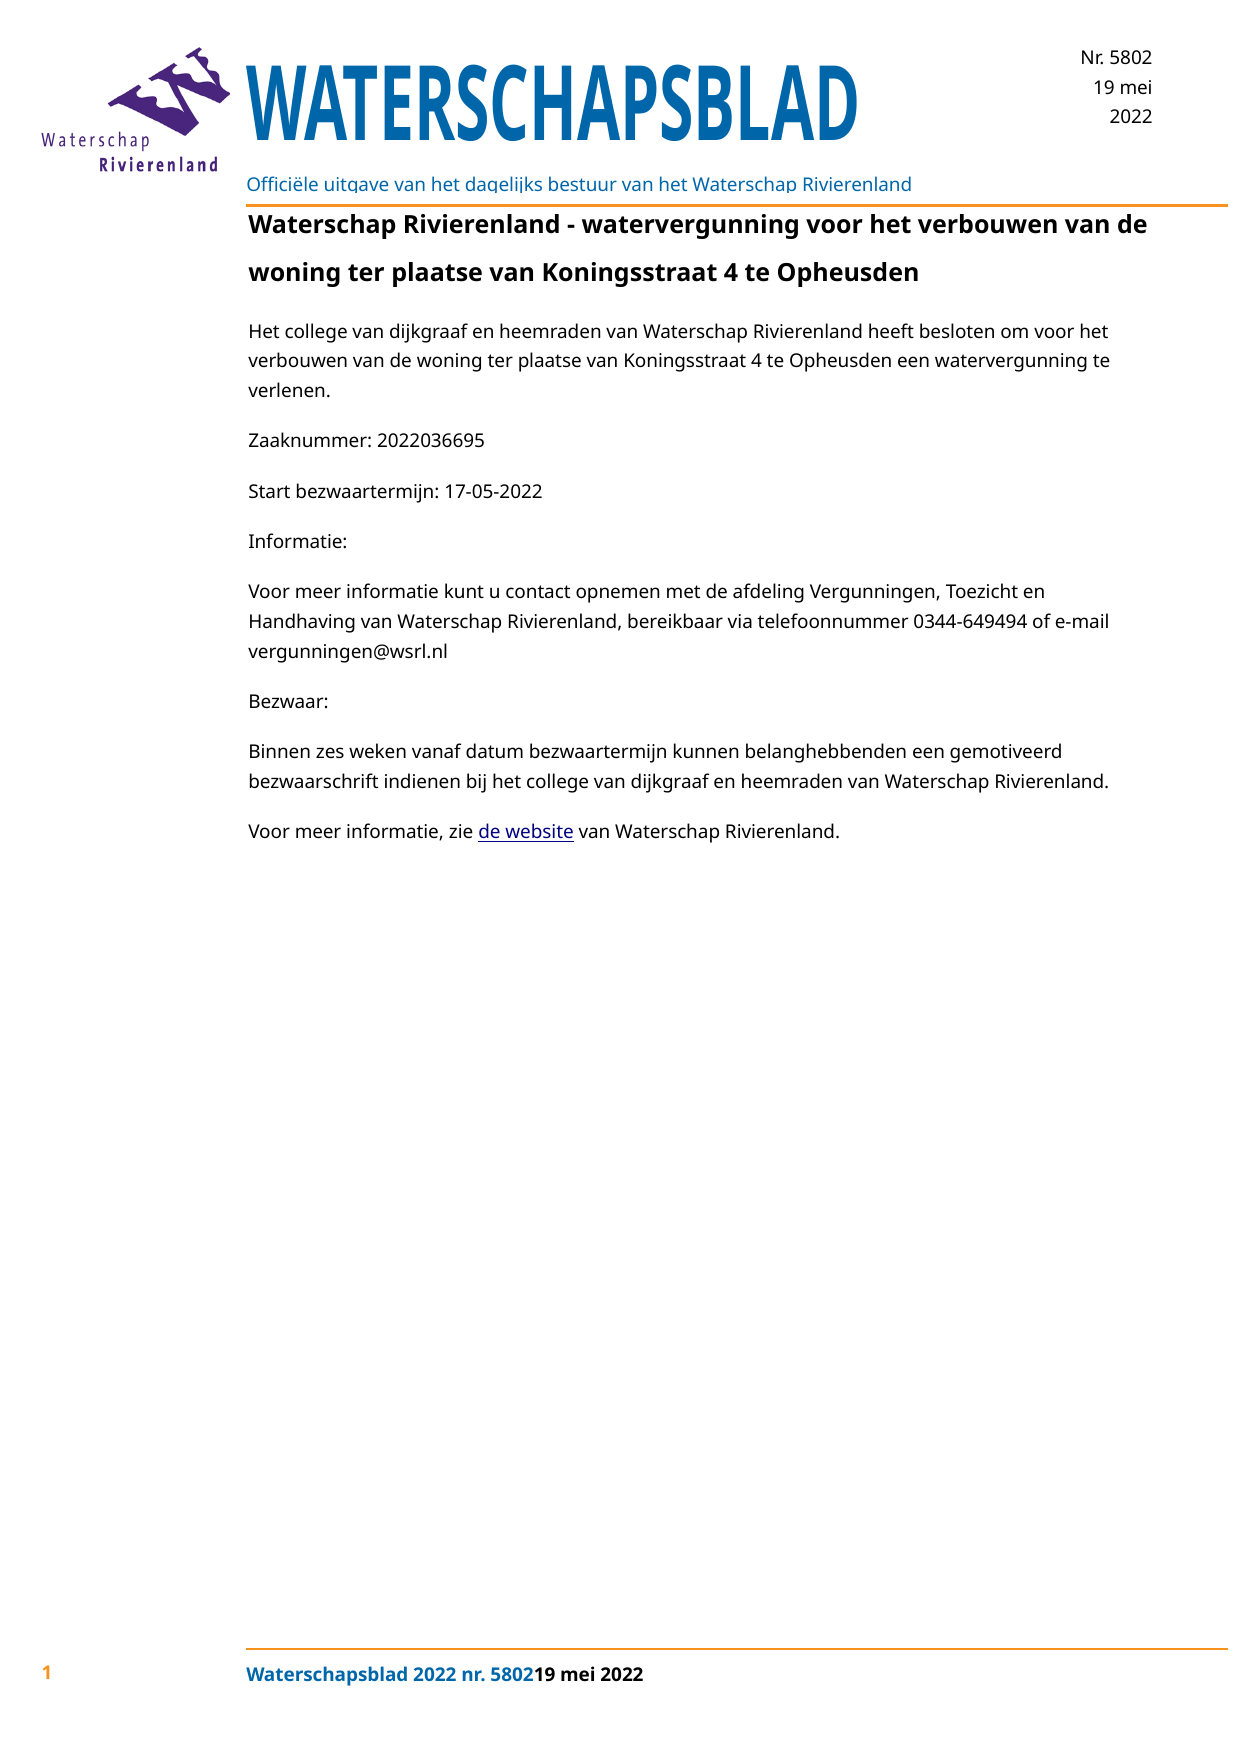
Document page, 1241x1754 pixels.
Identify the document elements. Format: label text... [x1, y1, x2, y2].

text Voor meer informatie, zie de website van Waterschap Rivierenland. [248, 819, 1152, 844]
text Waterschap Rivierenland - watervergunning voor het verbouwen van de woning ter plaatse van Koningsstraat 4 te Opheusden [248, 207, 1152, 288]
text Binnen zes weken vanaf datum bezwaartermijn kunnen belanghebbenden een gemotiveerd bezwaarschrift indienen bij het college van dijkgraaf en heemraden van Waterschap Rivierenland. [248, 739, 1152, 794]
text Voor meer informatie kunt u contact opnemen met de afdeling Vergunningen, Toezicht en Handhaving van Waterschap Rivierenland, bereikbaar via telefoonnummer 0344-649494 of e-mail vergunningen@wsrl.nl [248, 579, 1152, 664]
text Bezwaar: [248, 688, 1152, 714]
text Start bezwaartermijn: 17-05-2022 [248, 478, 1152, 504]
text Zaaknummer: 2022036695 [248, 427, 1152, 453]
text Informatie: [248, 528, 1152, 554]
picture [41, 47, 231, 172]
text Het college van dijkgraaf en heemraden van Waterschap Rivierenland heeft besloten om voor het verbouwen van de woning ter plaatse van Koningsstraat 4 te Opheusden een watervergunning te verlenen. [248, 318, 1152, 403]
